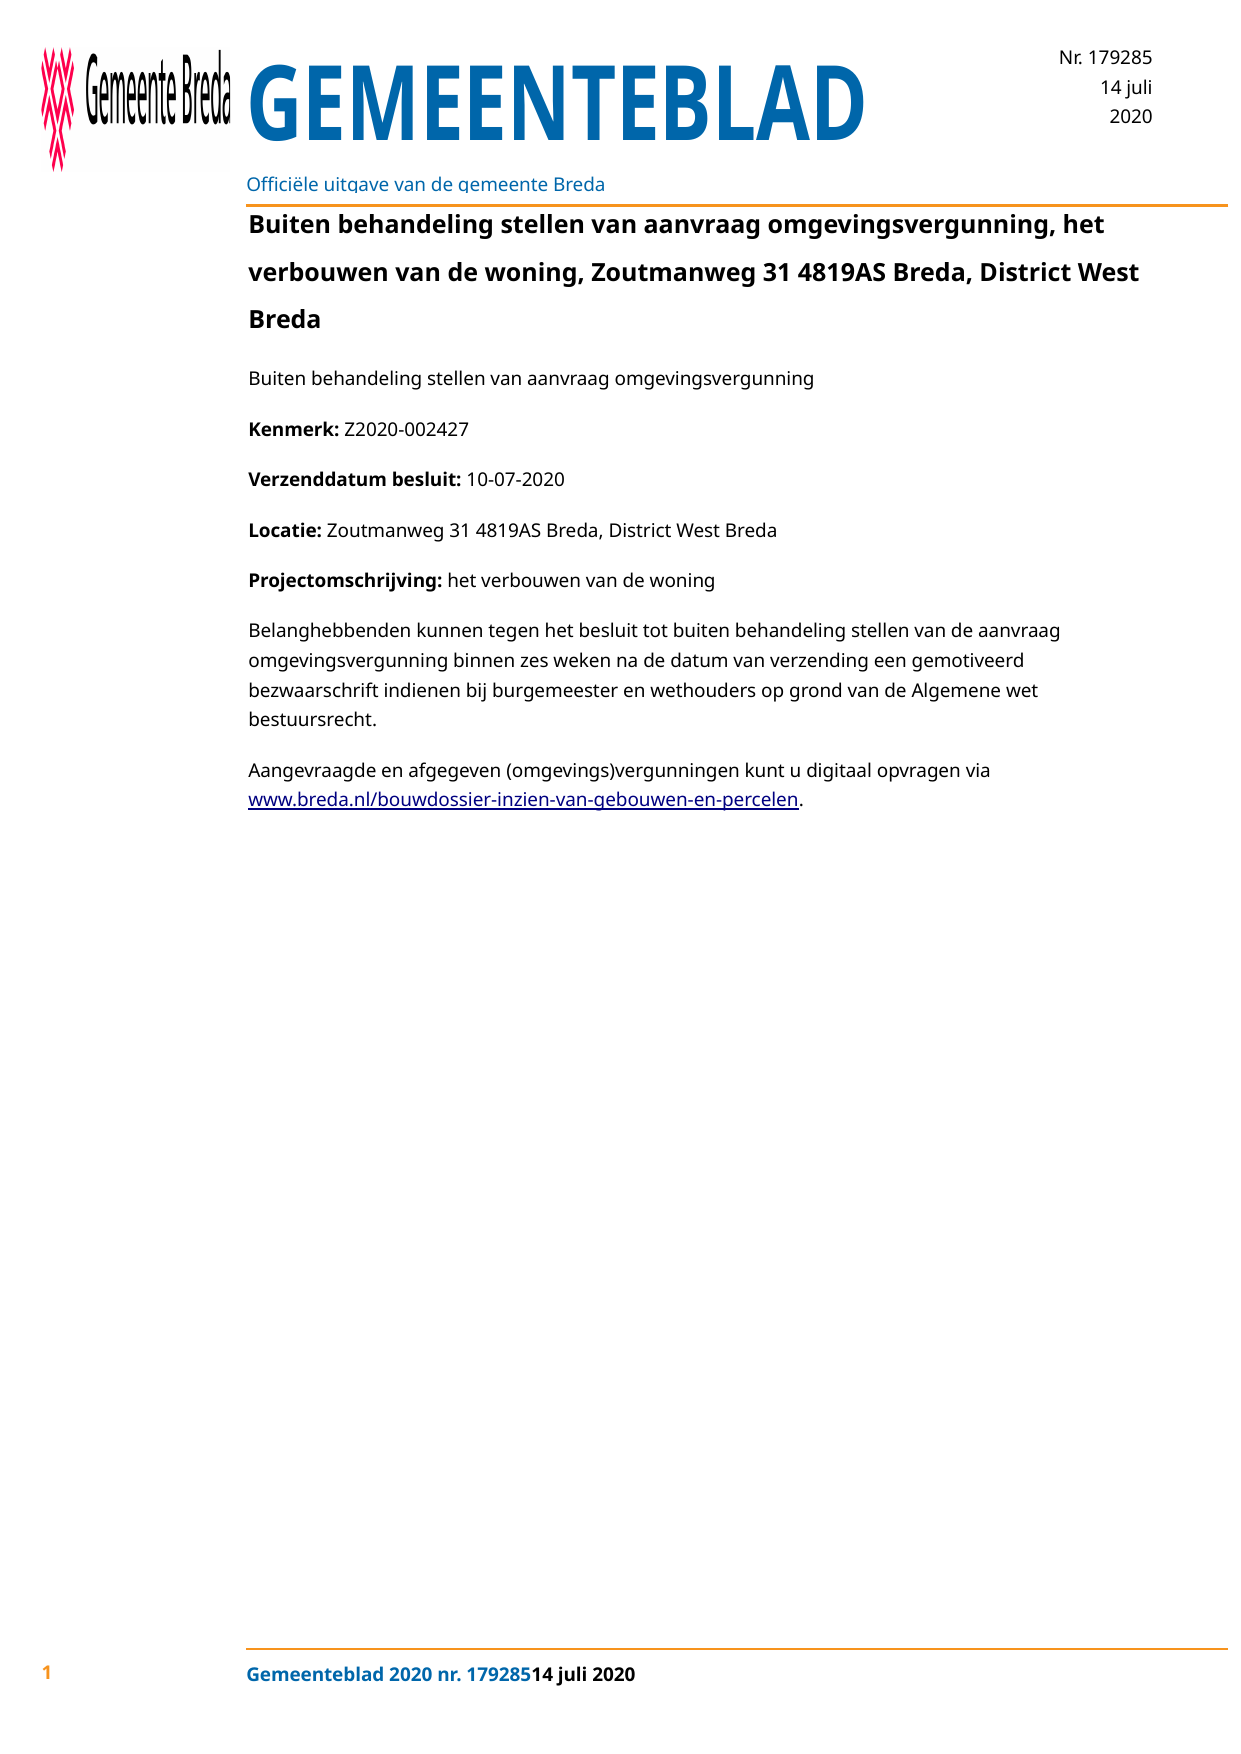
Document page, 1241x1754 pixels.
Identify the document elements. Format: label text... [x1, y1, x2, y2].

text Belanghebbenden kunnen tegen het besluit tot buiten behandeling stellen van de aanvraag omgevingsvergunning binnen zes weken na de datum van verzending een gemotiveerd bezwaarschrift indienen bij burgemeester en wethouders op grond van de Algemene wet bestuursrecht. [248, 618, 1152, 732]
text Aangevraagde en afgegeven (omgevings)vergunningen kunt u digitaal opvragen via www.breda.nl/bouwdossier-inzien-van-gebouwen-en-percelen. [248, 757, 1152, 812]
text Locatie: Zoutmanweg 31 4819AS Breda, District West Breda [248, 517, 1152, 542]
text Buiten behandeling stellen van aanvraag omgevingsvergunning [248, 366, 1152, 391]
text Projectomschrijving: het verbouwen van de woning [248, 567, 1152, 593]
text Kenmerk: Z2020-002427 [248, 416, 1152, 442]
text Verzenddatum besluit: 10-07-2020 [248, 466, 1152, 492]
text Buiten behandeling stellen van aanvraag omgevingsvergunning, het verbouwen van de woning, Zoutmanweg 31 4819AS Breda, District West Breda [248, 207, 1152, 336]
picture [41, 47, 231, 172]
